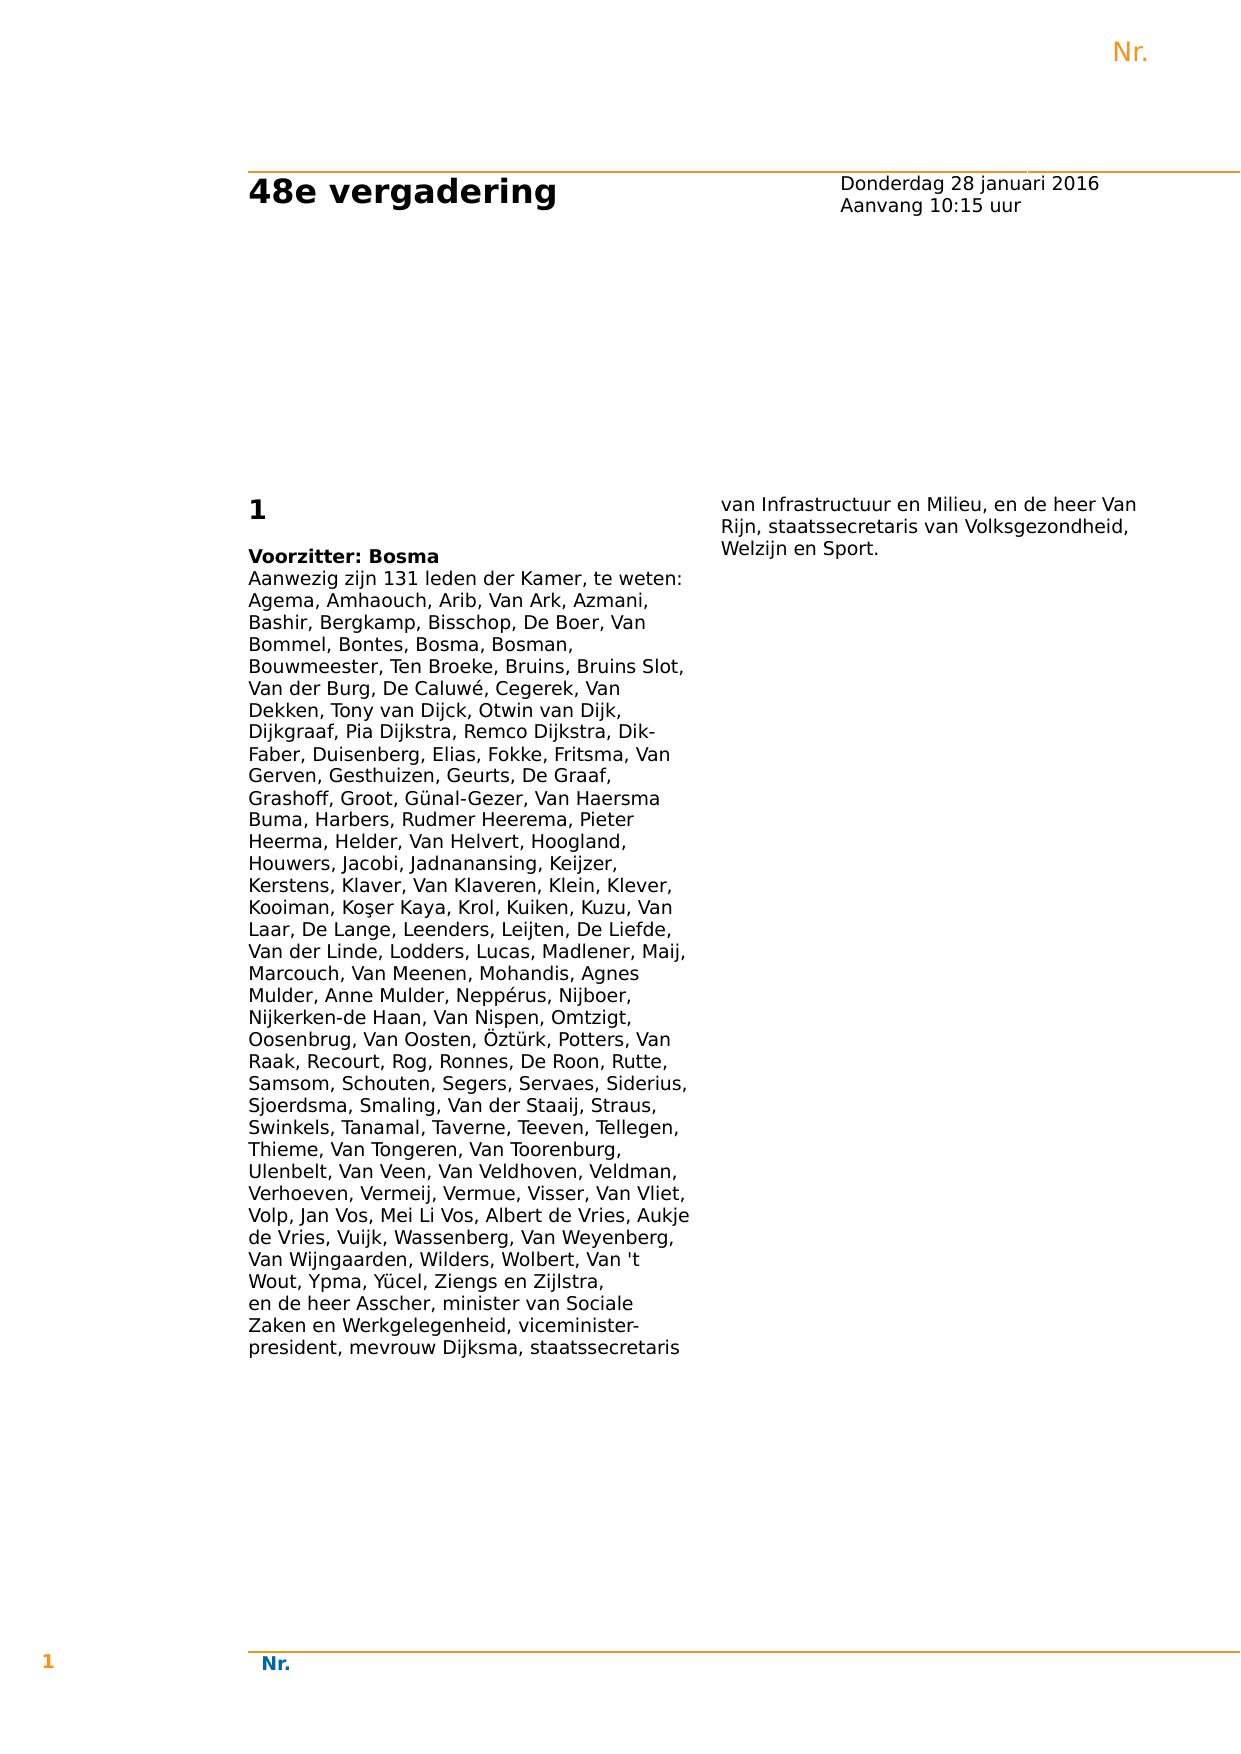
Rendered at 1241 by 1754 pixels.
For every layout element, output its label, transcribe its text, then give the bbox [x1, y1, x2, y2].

table_cell Aanvang 10:15 uur [840, 195, 1163, 217]
title 1 [248, 494, 691, 526]
table_header Donderdag 28 januari 2016 [840, 173, 1163, 195]
text en de heer Asscher, minister van Sociale Zaken en Werkgelegenheid, viceminister-president, mevrouw Dijksma, staatssecretaris [248, 1293, 691, 1359]
text Agema, Amhaouch, Arib, Van Ark, Azmani, Bashir, Bergkamp, Bisschop, De Boer, Van Bommel, Bontes, Bosma, Bosman, Bouwmeester, Ten Broeke, Bruins, Bruins Slot, Van der Burg, De Caluwé, Cegerek, Van Dekken, Tony van Dijck, Otwin van Dijk, Dijkgraaf, Pia Dijkstra, Remco Dijkstra, Dik-Faber, Duisenberg, Elias, Fokke, Fritsma, Van Gerven, Gesthuizen, Geurts, De Graaf, Grashoff, Groot, Günal-Gezer, Van Haersma Buma, Harbers, Rudmer Heerema, Pieter Heerma, Helder, Van Helvert, Hoogland, Houwers, Jacobi, Jadnanansing, Keijzer, Kerstens, Klaver, Van Klaveren, Klein, Klever, Kooiman, Koşer Kaya, Krol, Kuiken, Kuzu, Van Laar, De Lange, Leenders, Leijten, De Liefde, Van der Linde, Lodders, Lucas, Madlener, Maij, Marcouch, Van Meenen, Mohandis, Agnes Mulder, Anne Mulder, Neppérus, Nijboer, Nijkerken-de Haan, Van Nispen, Omtzigt, Oosenbrug, Van Oosten, Öztürk, Potters, Van Raak, Recourt, Rog, Ronnes, De Roon, Rutte, Samsom, Schouten, Segers, Servaes, Siderius, Sjoerdsma, Smaling, Van der Staaij, Straus, Swinkels, Tanamal, Taverne, Teeven, Tellegen, Thieme, Van Tongeren, Van Toorenburg, Ulenbelt, Van Veen, Van Veldhoven, Veldman, Verhoeven, Vermeij, Vermue, Visser, Van Vliet, Volp, Jan Vos, Mei Li Vos, Albert de Vries, Aukje de Vries, Vuijk, Wassenberg, Van Weyenberg, Van Wijngaarden, Wilders, Wolbert, Van 't Wout, Ypma, Yücel, Ziengs en Zijlstra, [248, 589, 691, 1293]
text Voorzitter: Bosma [248, 546, 691, 568]
text Aanwezig zijn 131 leden der Kamer, te weten: [248, 568, 691, 589]
text van Infrastructuur en Milieu, en de heer Van Rijn, staatssecretaris van Volksgezondheid, Welzijn en Sport. [721, 494, 1163, 560]
table_header 48e vergadering [248, 173, 840, 217]
